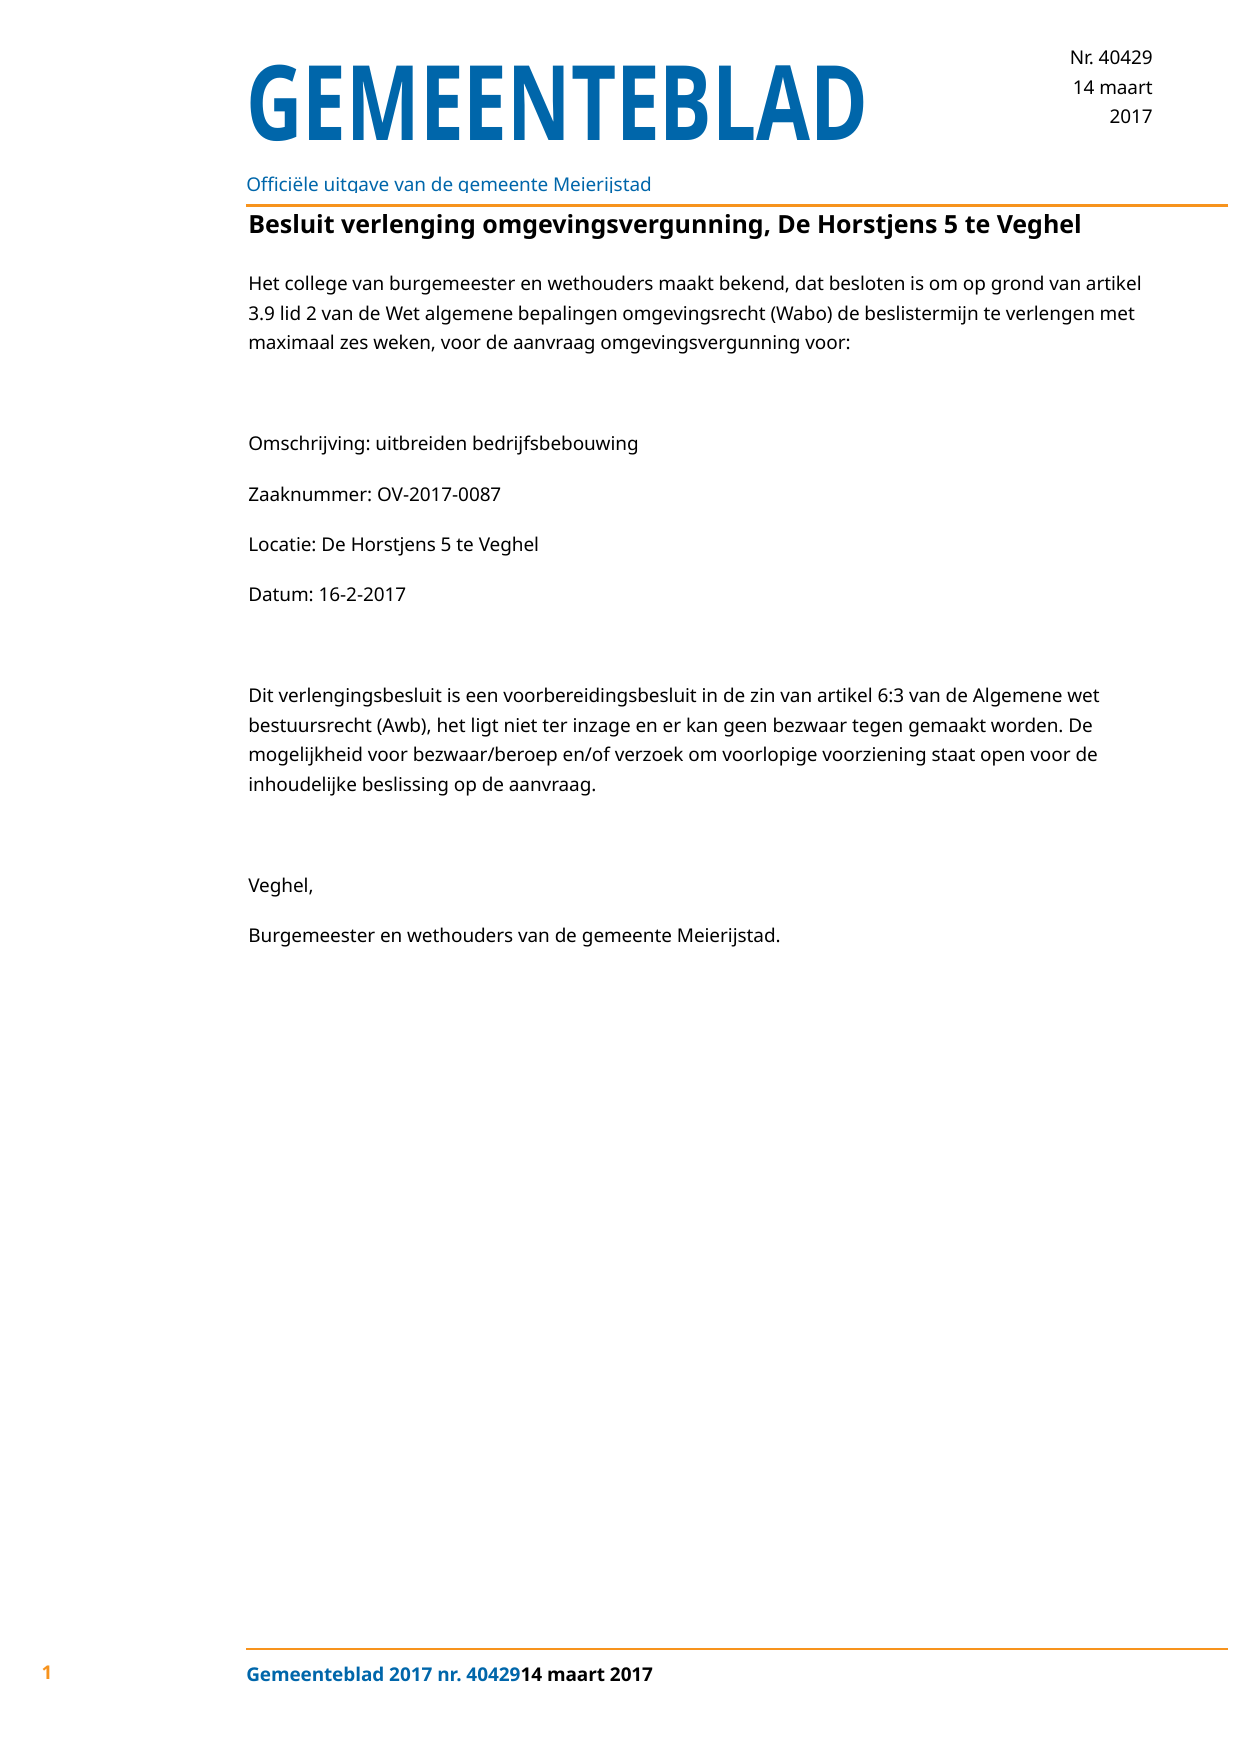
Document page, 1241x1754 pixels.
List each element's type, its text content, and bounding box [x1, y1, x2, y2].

text Dit verlengingsbesluit is een voorbereidingsbesluit in de zin van artikel 6:3 van de Algemene wet bestuursrecht (Awb), het ligt niet ter inzage en er kan geen bezwaar tegen gemaakt worden. De mogelijkheid voor bezwaar/beroep en/of verzoek om voorlopige voorziening staat open voor de inhoudelijke beslissing op de aanvraag. [248, 682, 1152, 797]
text Omschrijving: uitbreiden bedrijfsbebouwing [248, 430, 1152, 456]
picture [41, 47, 231, 172]
text Locatie: De Horstjens 5 te Veghel [248, 531, 1152, 557]
text Het college van burgemeester en wethouders maakt bekend, dat besloten is om op grond van artikel 3.9 lid 2 van de Wet algemene bepalingen omgevingsrecht (Wabo) de beslistermijn te verlengen met maximaal zes weken, voor de aanvraag omgevingsvergunning voor: [248, 270, 1152, 355]
text Datum: 16-2-2017 [248, 582, 1152, 607]
text Zaaknummer: OV-2017-0087 [248, 481, 1152, 506]
text Veghel, [248, 872, 1152, 898]
text Burgemeester en wethouders van de gemeente Meierijstad. [248, 922, 1152, 948]
text Besluit verlenging omgevingsvergunning, De Horstjens 5 te Veghel [248, 207, 1152, 241]
